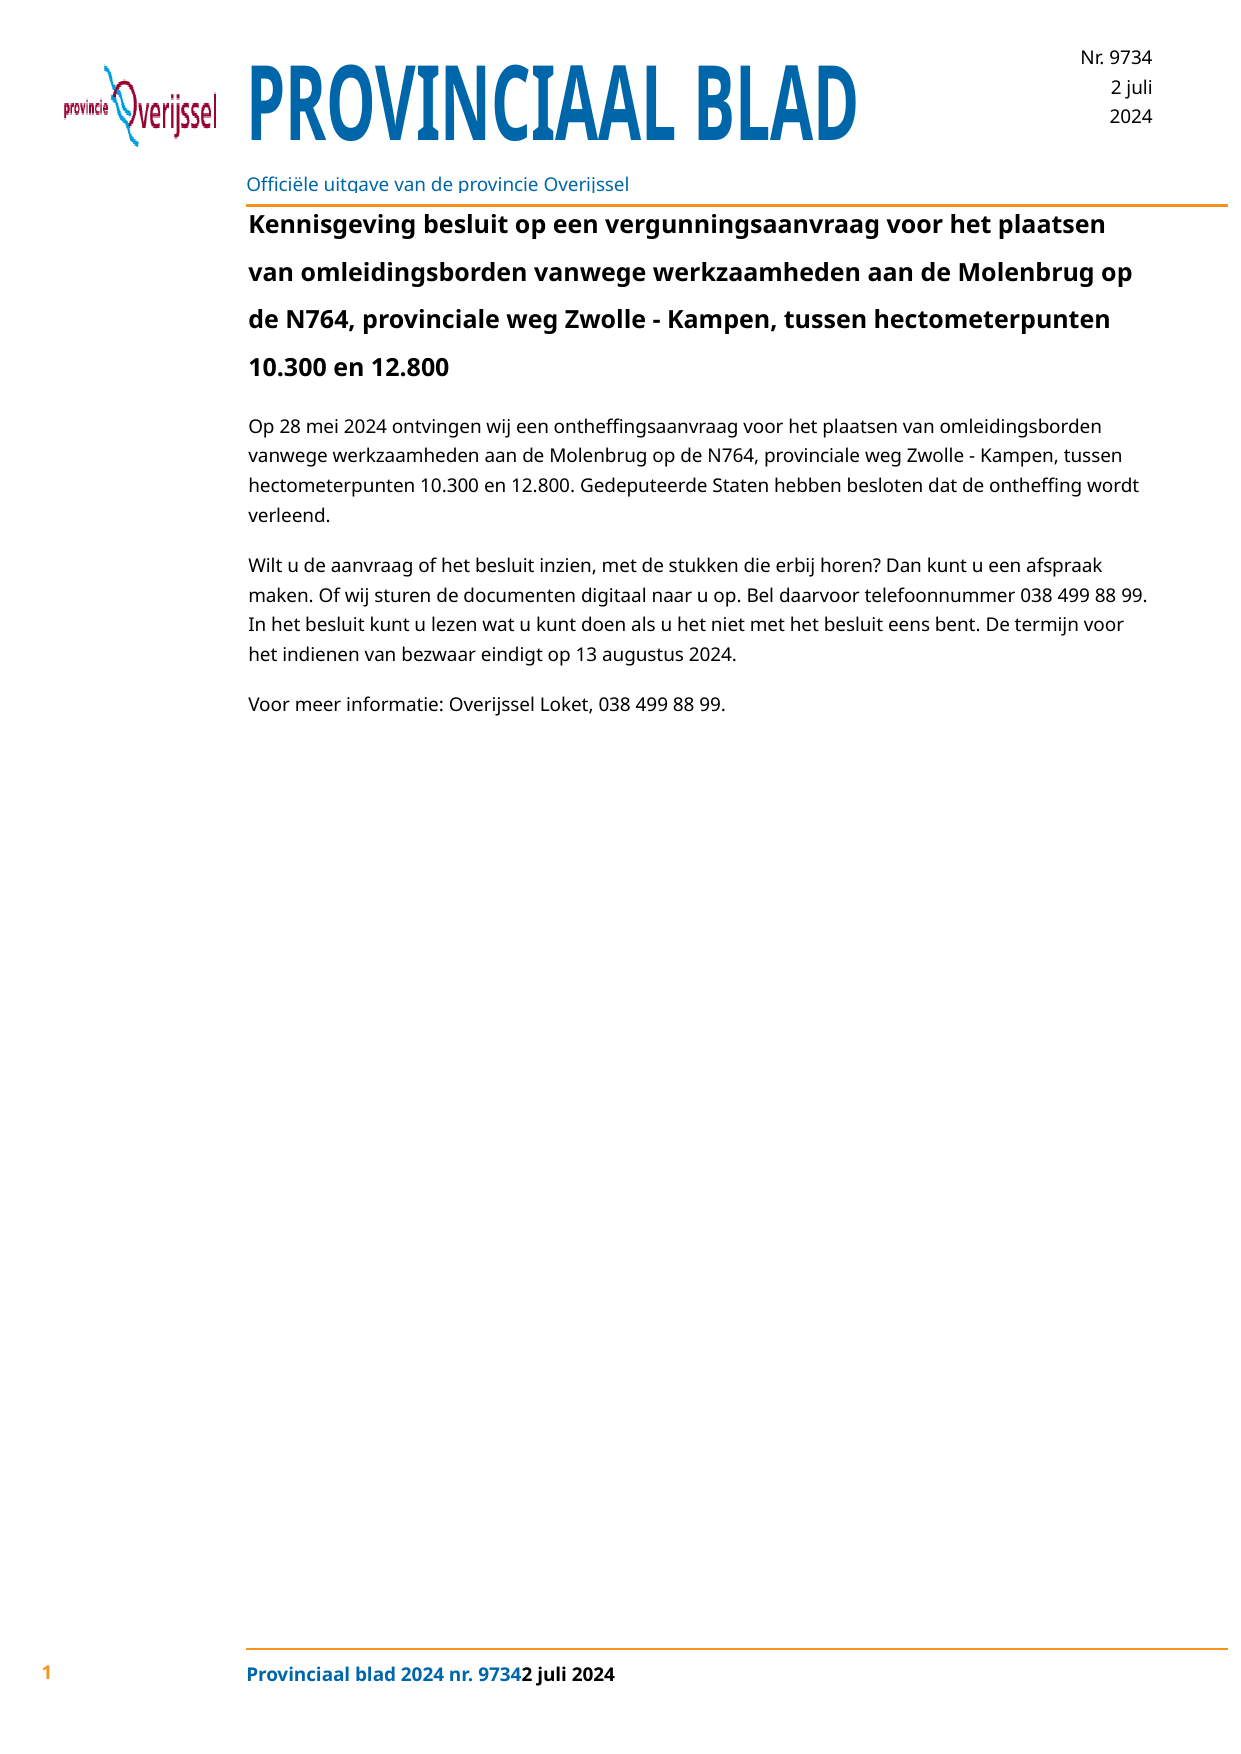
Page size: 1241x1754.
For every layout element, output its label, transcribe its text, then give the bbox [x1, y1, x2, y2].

text Wilt u de aanvraag of het besluit inzien, met de stukken die erbij horen? Dan kunt u een afspraak maken. Of wij sturen de documenten digitaal naar u op. Bel daarvoor telefoonnummer 038 499 88 99. In het besluit kunt u lezen wat u kunt doen als u het niet met het besluit eens bent. De termijn voor het indienen van bezwaar eindigt op 13 augustus 2024. [248, 552, 1152, 667]
picture [41, 47, 231, 172]
text Op 28 mei 2024 ontvingen wij een ontheffingsaanvraag voor het plaatsen van omleidingsborden vanwege werkzaamheden aan de Molenbrug op de N764, provinciale weg Zwolle - Kampen, tussen hectometerpunten 10.300 en 12.800. Gedeputeerde Staten hebben besloten dat de ontheffing wordt verleend. [248, 413, 1152, 528]
text Voor meer informatie: Overijssel Loket, 038 499 88 99. [248, 691, 1152, 717]
text Kennisgeving besluit op een vergunningsaanvraag voor het plaatsen van omleidingsborden vanwege werkzaamheden aan de Molenbrug op de N764, provinciale weg Zwolle - Kampen, tussen hectometerpunten 10.300 en 12.800 [248, 207, 1152, 384]
